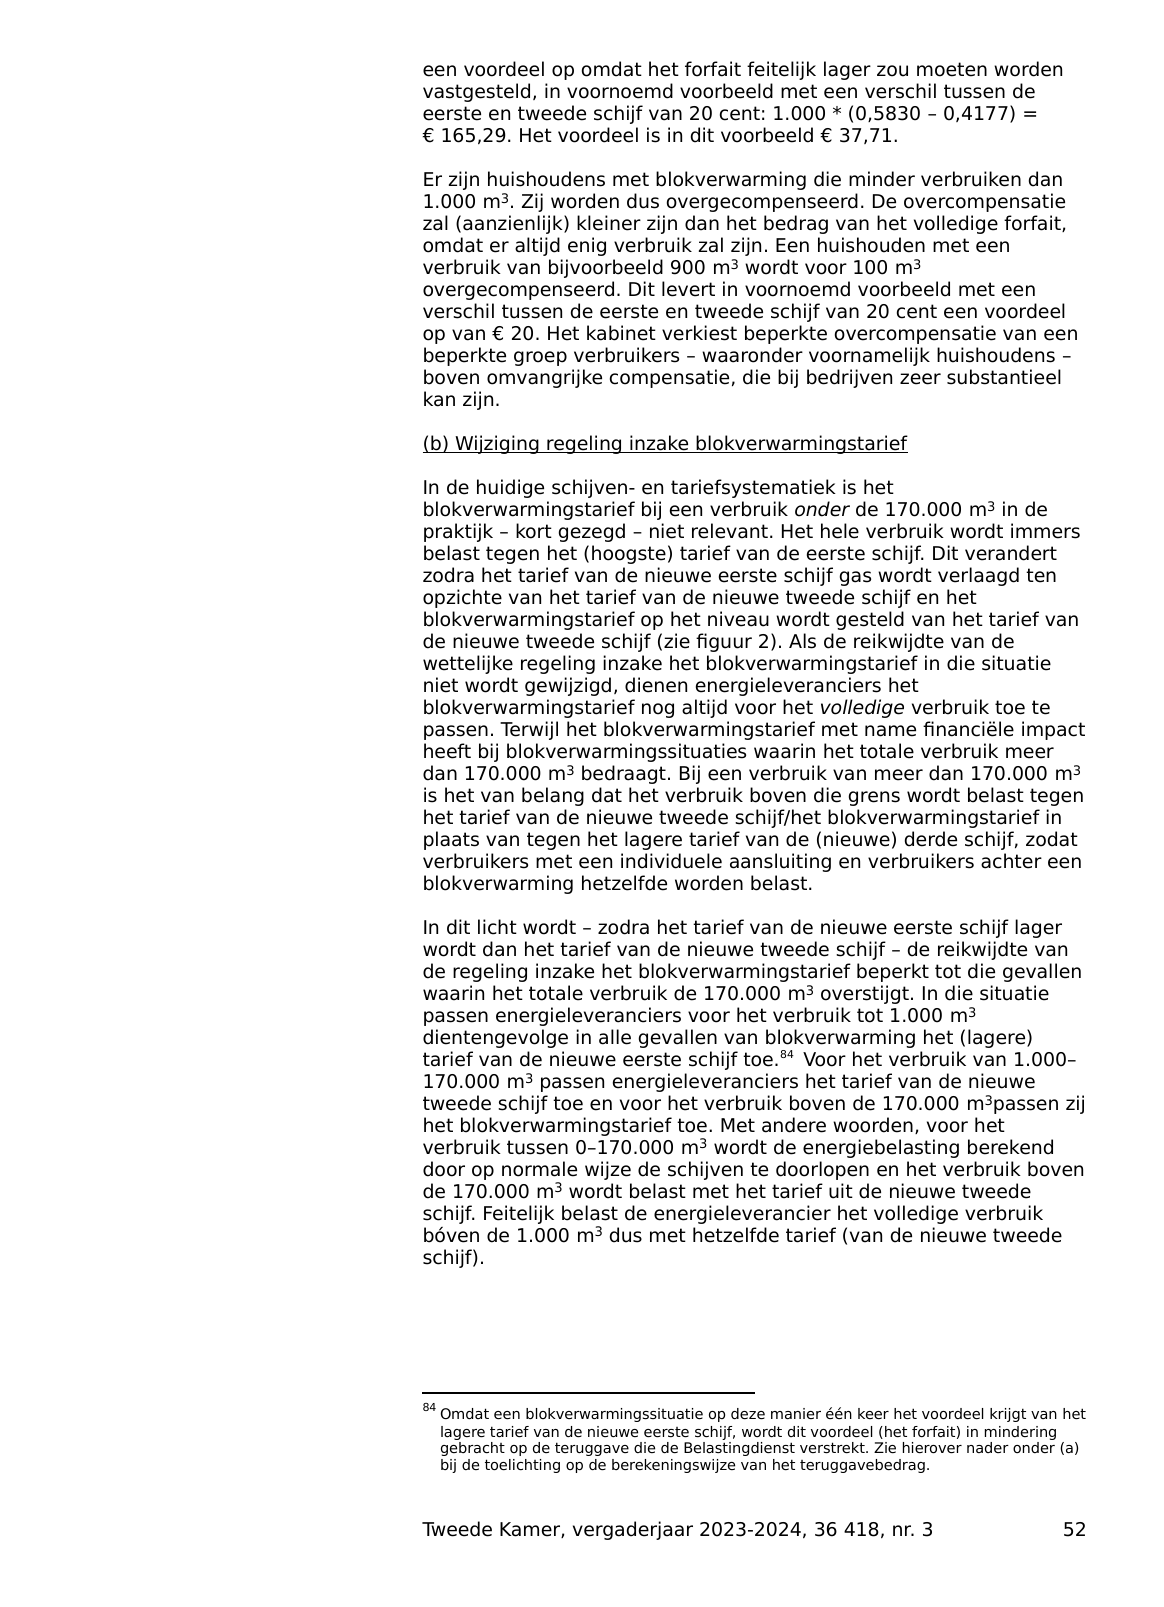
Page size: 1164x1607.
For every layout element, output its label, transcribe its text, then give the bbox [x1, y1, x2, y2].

text In de huidige schijven- en tariefsystematiek is het blokverwarmingstarief bij een verbruik onder de 170.000 m3 in de praktijk – kort gezegd – niet relevant. Het hele verbruik wordt immers belast tegen het (hoogste) tarief van de eerste schijf. Dit verandert zodra het tarief van de nieuwe eerste schijf gas wordt verlaagd ten opzichte van het tarief van de nieuwe tweede schijf en het blokverwarmingstarief op het niveau wordt gesteld van het tarief van de nieuwe tweede schijf (zie figuur 2). Als de reikwijdte van de wettelijke regeling inzake het blokverwarmingstarief in die situatie niet wordt gewijzigd, dienen energieleveranciers het blokverwarmingstarief nog altijd voor het volledige verbruik toe te passen. Terwijl het blokverwarmingstarief met name financiële impact heeft bij blokverwarmingssituaties waarin het totale verbruik meer dan 170.000 m3 bedraagt. Bij een verbruik van meer dan 170.000 m3 is het van belang dat het verbruik boven die grens wordt belast tegen het tarief van de nieuwe tweede schijf/het blokverwarmingstarief in plaats van tegen het lagere tarief van de (nieuwe) derde schijf, zodat verbruikers met een individuele aansluiting en verbruikers achter een blokverwarming hetzelfde worden belast. [422, 477, 1087, 895]
text Omdat een blokverwarmingssituatie op deze manier één keer het voordeel krijgt van het lagere tarief van de nieuwe eerste schijf, wordt dit voordeel (het forfait) in mindering gebracht op de teruggave die de Belastingdienst verstrekt. Zie hierover nader onder (a) bij de toelichting op de berekeningswijze van het teruggavebedrag. [422, 1402, 1087, 1474]
subtitle (b) Wijziging regeling inzake blokverwarmingstarief [422, 433, 1087, 455]
text In dit licht wordt – zodra het tarief van de nieuwe eerste schijf lager wordt dan het tarief van de nieuwe tweede schijf – de reikwijdte van de regeling inzake het blokverwarmingstarief beperkt tot die gevallen waarin het totale verbruik de 170.000 m3 overstijgt. In die situatie passen energieleveranciers voor het verbruik tot 1.000 m3 dientengevolge in alle gevallen van blokverwarming het (lagere) tarief van de nieuwe eerste schijf toe. Voor het verbruik van 1.000–170.000 m3 passen energieleveranciers het tarief van de nieuwe tweede schijf toe en voor het verbruik boven de 170.000 m3passen zij het blokverwarmingstarief toe. Met andere woorden, voor het verbruik tussen 0–170.000 m3 wordt de energiebelasting berekend door op normale wijze de schijven te doorlopen en het verbruik boven de 170.000 m3 wordt belast met het tarief uit de nieuwe tweede schijf. Feitelijk belast de energieleverancier het volledige verbruik bóven de 1.000 m3 dus met hetzelfde tarief (van de nieuwe tweede schijf). [422, 917, 1087, 1269]
text Er zijn huishoudens met blokverwarming die minder verbruiken dan 1.000 m3. Zij worden dus overgecompenseerd. De overcompensatie zal (aanzienlijk) kleiner zijn dan het bedrag van het volledige forfait, omdat er altijd enig verbruik zal zijn. Een huishouden met een verbruik van bijvoorbeeld 900 m3 wordt voor 100 m3 overgecompenseerd. Dit levert in voornoemd voorbeeld met een verschil tussen de eerste en tweede schijf van 20 cent een voordeel op van € 20. Het kabinet verkiest beperkte overcompensatie van een beperkte groep verbruikers – waaronder voornamelijk huishoudens – boven omvangrijke compensatie, die bij bedrijven zeer substantieel kan zijn. [422, 169, 1087, 411]
text een voordeel op omdat het forfait feitelijk lager zou moeten worden vastgesteld, in voornoemd voorbeeld met een verschil tussen de eerste en tweede schijf van 20 cent: 1.000 * (0,5830 – 0,4177) = € 165,29. Het voordeel is in dit voorbeeld € 37,71. [422, 59, 1087, 147]
